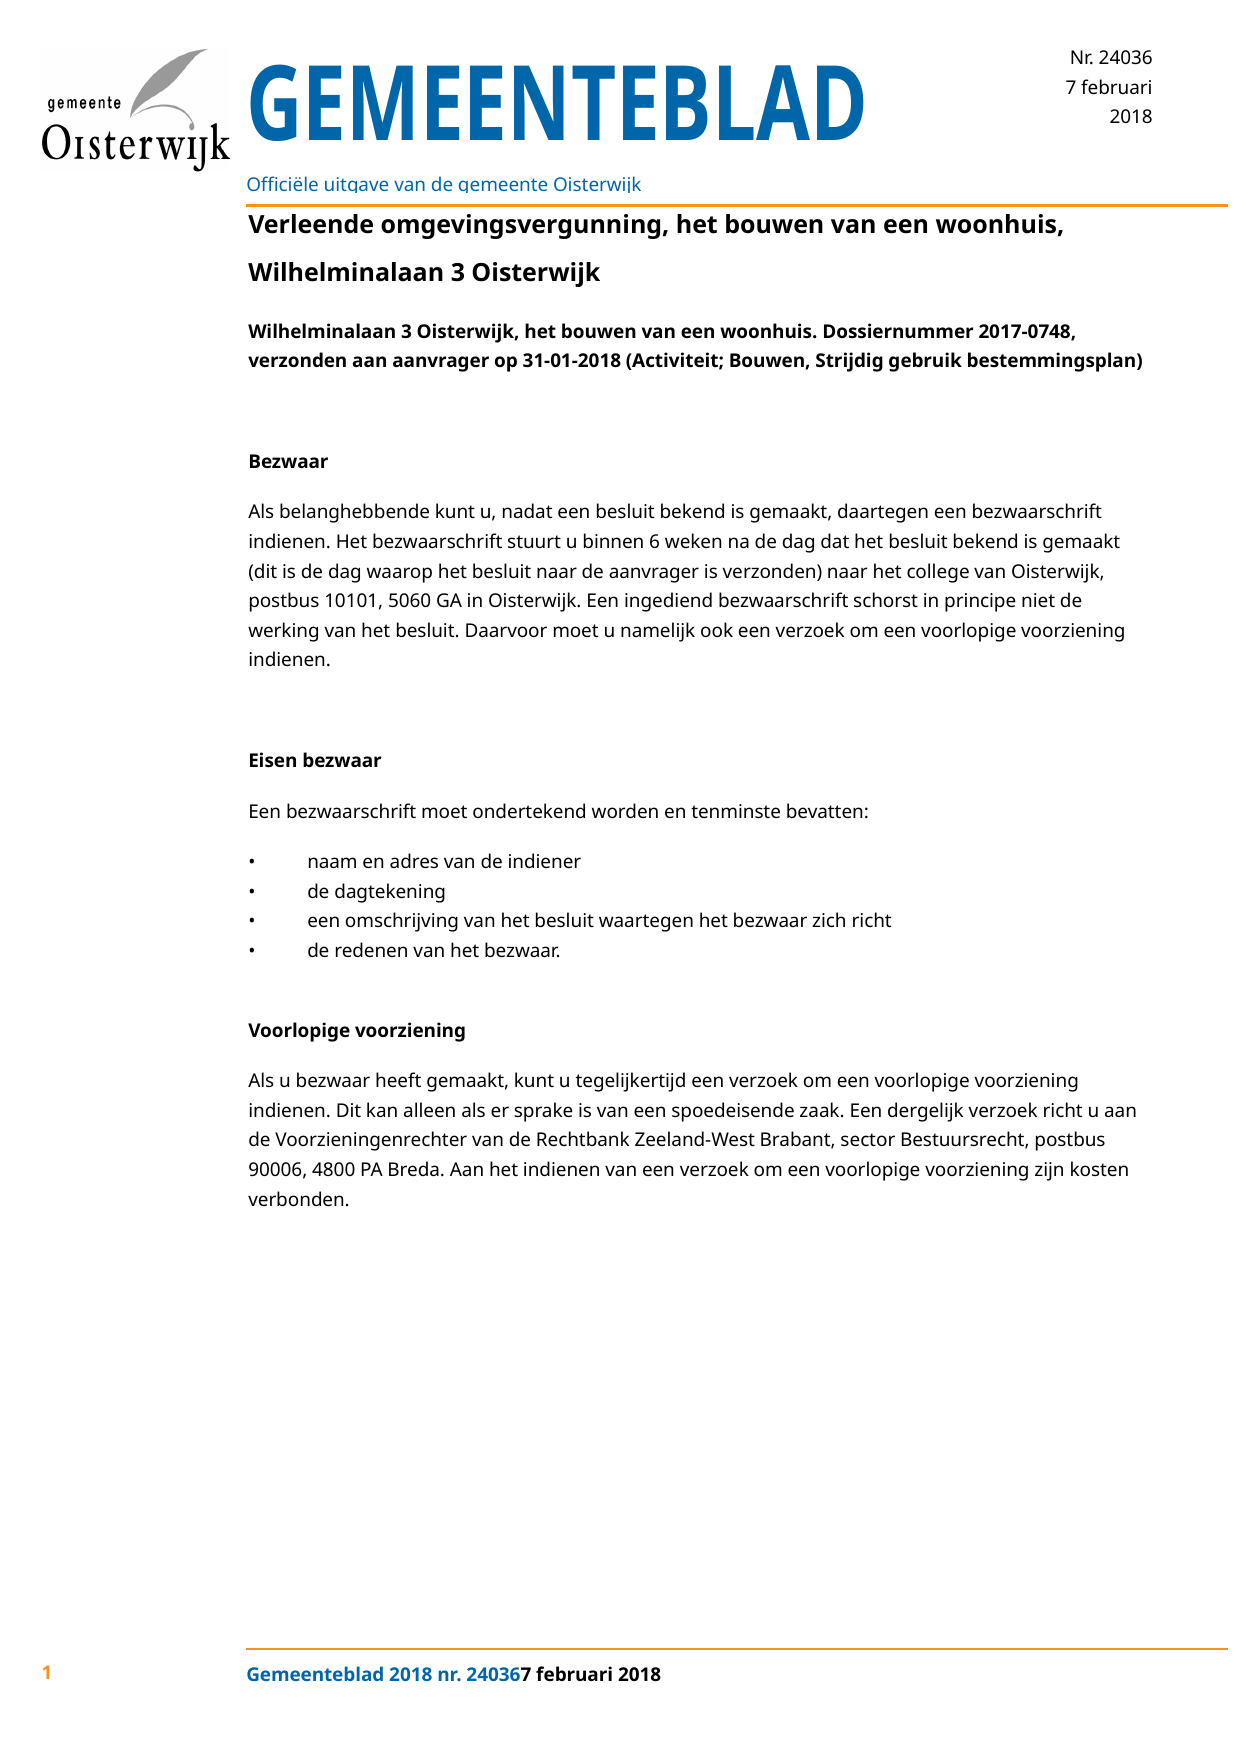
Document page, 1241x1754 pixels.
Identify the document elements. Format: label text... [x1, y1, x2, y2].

list de dagtekening [248, 878, 1152, 904]
text Wilhelminalaan 3 Oisterwijk, het bouwen van een woonhuis. Dossiernummer 2017-0748, verzonden aan aanvrager op 31-01-2018 (Activiteit; Bouwen, Strijdig gebruik bestemmingsplan) [248, 318, 1152, 373]
picture [41, 47, 231, 172]
text Als u bezwaar heeft gemaakt, kunt u tegelijkertijd een verzoek om een voorlopige voorziening indienen. Dit kan alleen als er sprake is van een spoedeisende zaak. Een dergelijk verzoek richt u aan de Voorzieningenrechter van de Rechtbank Zeeland-West Brabant, sector Bestuursrecht, postbus 90006, 4800 PA Breda. Aan het indienen van een verzoek om een voorlopige voorziening zijn kosten verbonden. [248, 1067, 1152, 1212]
list naam en adres van de indiener [248, 848, 1152, 874]
text Verleende omgevingsvergunning, het bouwen van een woonhuis, Wilhelminalaan 3 Oisterwijk [248, 207, 1152, 288]
text Een bezwaarschrift moet ondertekend worden en tenminste bevatten: [248, 798, 1152, 824]
text Eisen bezwaar [248, 747, 1152, 773]
text Als belanghebbende kunt u, nadat een besluit bekend is gemaakt, daartegen een bezwaarschrift indienen. Het bezwaarschrift stuurt u binnen 6 weken na de dag dat het besluit bekend is gemaakt (dit is de dag waarop het besluit naar de aanvrager is verzonden) naar het college van Oisterwijk, postbus 10101, 5060 GA in Oisterwijk. Een ingediend bezwaarschrift schorst in principe niet de werking van het besluit. Daarvoor moet u namelijk ook een verzoek om een voorlopige voorziening indienen. [248, 499, 1152, 672]
list de redenen van het bezwaar. [248, 937, 1152, 963]
text Bezwaar [248, 448, 1152, 474]
text Voorlopige voorziening [248, 1017, 1152, 1043]
list een omschrijving van het besluit waartegen het bezwaar zich richt [248, 907, 1152, 933]
